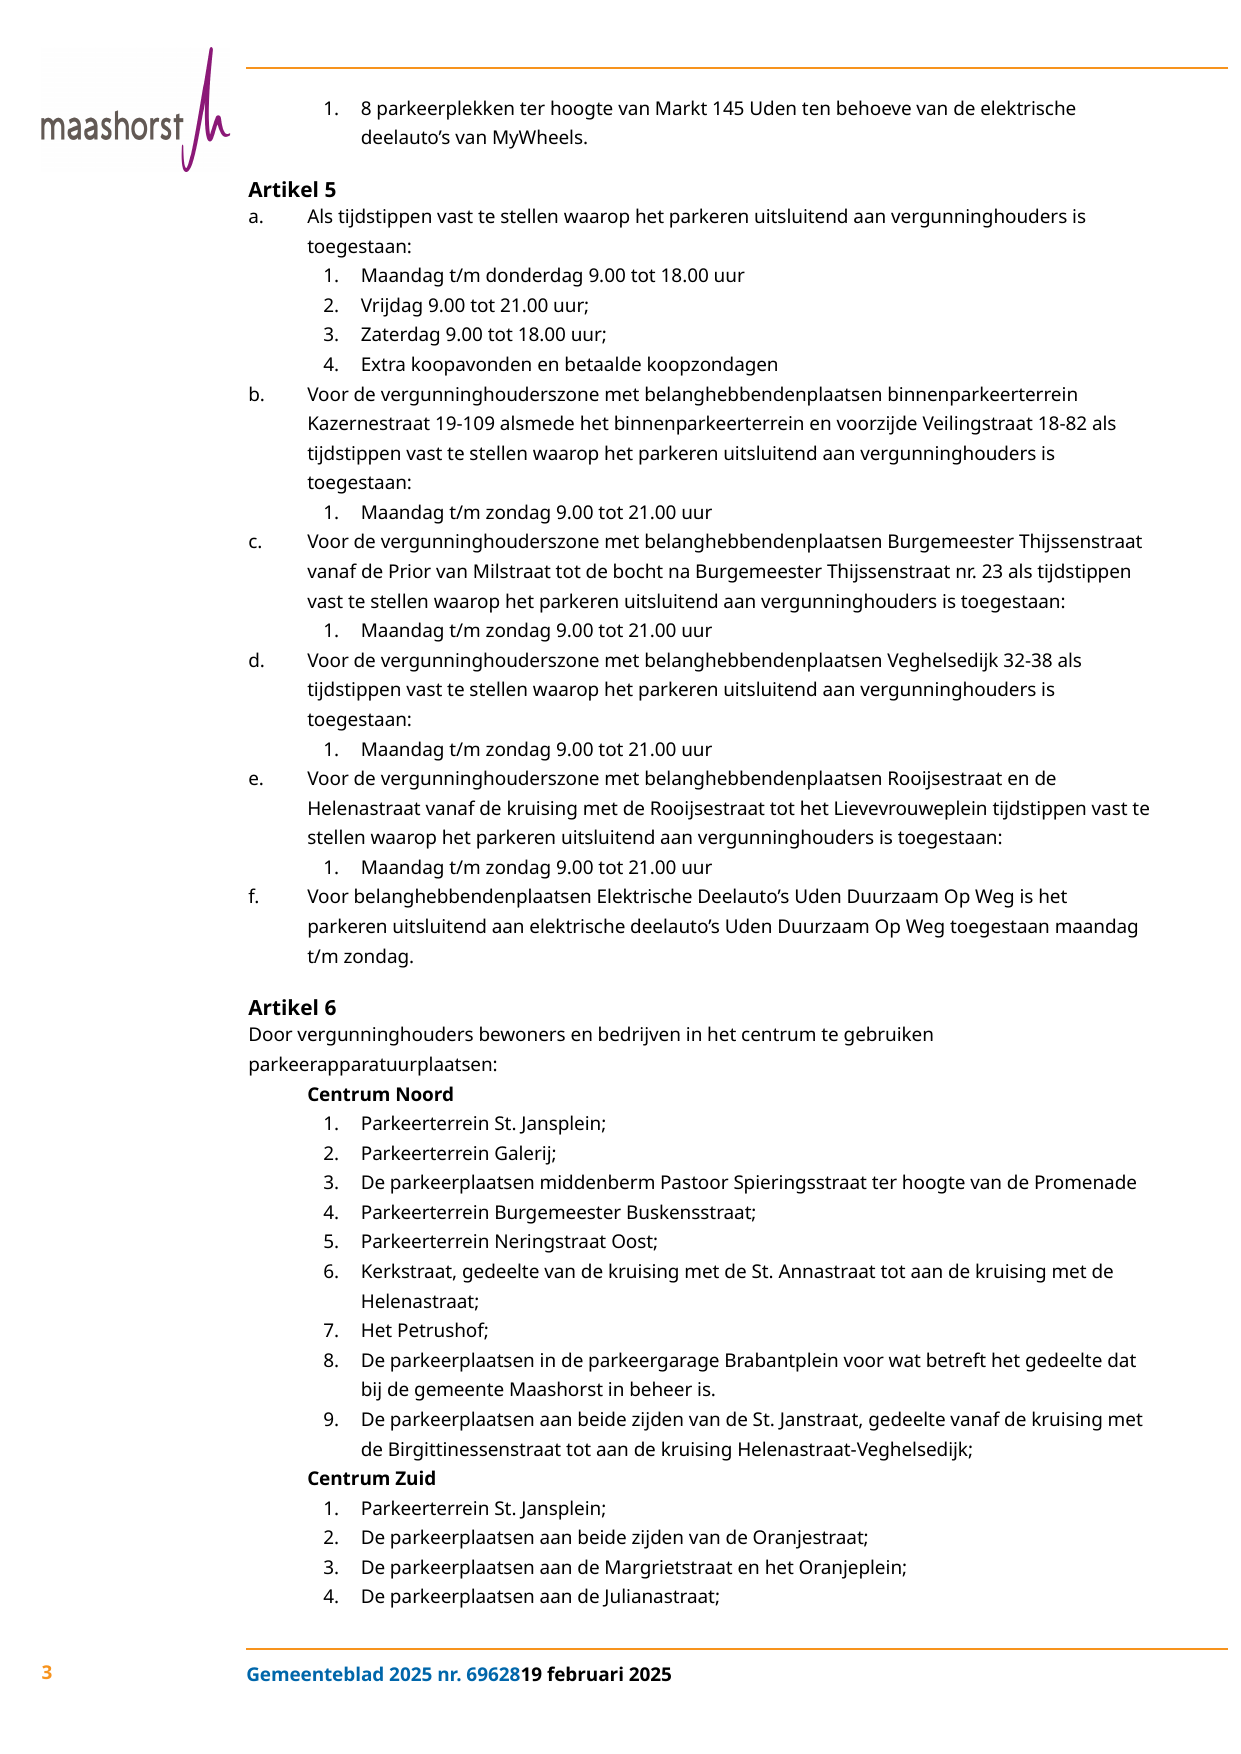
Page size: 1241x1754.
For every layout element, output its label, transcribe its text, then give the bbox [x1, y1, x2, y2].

list Parkeerterrein Burgemeester Buskensstraat; [323, 1199, 1152, 1225]
picture [41, 47, 231, 172]
list Voor de vergunninghouderszone met belanghebbendenplaatsen Burgemeester Thijssenstraat vanaf de Prior van Milstraat tot de bocht na Burgemeester Thijssenstraat nr. 23 als tijdstippen vast te stellen waarop het parkeren uitsluitend aan vergunninghouders is toegestaan: [248, 529, 1152, 613]
list 8 parkeerplekken ter hoogte van Markt 145 Uden ten behoeve van de elektrische deelauto’s van MyWheels. [323, 95, 1152, 150]
text Artikel 5 [248, 175, 1152, 203]
list Parkeerterrein St. Jansplein; [323, 1495, 1152, 1521]
list Maandag t/m donderdag 9.00 tot 18.00 uur [323, 262, 1152, 288]
list Maandag t/m zondag 9.00 tot 21.00 uur [323, 499, 1152, 525]
text Door vergunninghouders bewoners en bedrijven in het centrum te gebruiken parkeerapparatuurplaatsen: [248, 1022, 1152, 1077]
list Voor belanghebbendenplaatsen Elektrische Deelauto’s Uden Duurzaam Op Weg is het parkeren uitsluitend aan elektrische deelauto’s Uden Duurzaam Op Weg toegestaan maandag t/m zondag. [248, 884, 1152, 968]
list Parkeerterrein Neringstraat Oost; [323, 1229, 1152, 1254]
list Maandag t/m zondag 9.00 tot 21.00 uur [323, 736, 1152, 761]
list Kerkstraat, gedeelte van de kruising met de St. Annastraat tot aan de kruising met de Helenastraat; [323, 1258, 1152, 1314]
list Centrum Noord [248, 1081, 1152, 1107]
list Voor de vergunninghouderszone met belanghebbendenplaatsen binnenparkeerterrein Kazernestraat 19-109 alsmede het binnenparkeerterrein en voorzijde Veilingstraat 18-82 als tijdstippen vast te stellen waarop het parkeren uitsluitend aan vergunninghouders is toegestaan: [248, 381, 1152, 495]
list Als tijdstippen vast te stellen waarop het parkeren uitsluitend aan vergunninghouders is toegestaan: [248, 203, 1152, 258]
list De parkeerplaatsen aan beide zijden van de St. Janstraat, gedeelte vanaf de kruising met de Birgittinessenstraat tot aan de kruising Helenastraat-Veghelsedijk; [323, 1406, 1152, 1462]
list Parkeerterrein Galerij; [323, 1140, 1152, 1166]
list Maandag t/m zondag 9.00 tot 21.00 uur [323, 617, 1152, 643]
list Voor de vergunninghouderszone met belanghebbendenplaatsen Rooijsestraat en de Helenastraat vanaf de kruising met de Rooijsestraat tot het Lievevrouweplein tijdstippen vast te stellen waarop het parkeren uitsluitend aan vergunninghouders is toegestaan: [248, 765, 1152, 850]
list De parkeerplaatsen aan beide zijden van de Oranjestraat; [323, 1524, 1152, 1550]
list De parkeerplaatsen aan de Julianastraat; [323, 1584, 1152, 1609]
list Voor de vergunninghouderszone met belanghebbendenplaatsen Veghelsedijk 32-38 als tijdstippen vast te stellen waarop het parkeren uitsluitend aan vergunninghouders is toegestaan: [248, 647, 1152, 732]
list Zaterdag 9.00 tot 18.00 uur; [323, 322, 1152, 347]
list Maandag t/m zondag 9.00 tot 21.00 uur [323, 854, 1152, 880]
list De parkeerplaatsen in de parkeergarage Brabantplein voor wat betreft het gedeelte dat bij de gemeente Maashorst in beheer is. [323, 1347, 1152, 1402]
list De parkeerplaatsen middenberm Pastoor Spieringsstraat ter hoogte van de Promenade [323, 1169, 1152, 1195]
list Centrum Zuid [248, 1465, 1152, 1491]
text Artikel 6 [248, 993, 1152, 1022]
list Het Petrushof; [323, 1317, 1152, 1343]
list Parkeerterrein St. Jansplein; [323, 1110, 1152, 1136]
list De parkeerplaatsen aan de Margrietstraat en het Oranjeplein; [323, 1554, 1152, 1580]
list Extra koopavonden en betaalde koopzondagen [323, 351, 1152, 377]
list Vrijdag 9.00 tot 21.00 uur; [323, 292, 1152, 318]
